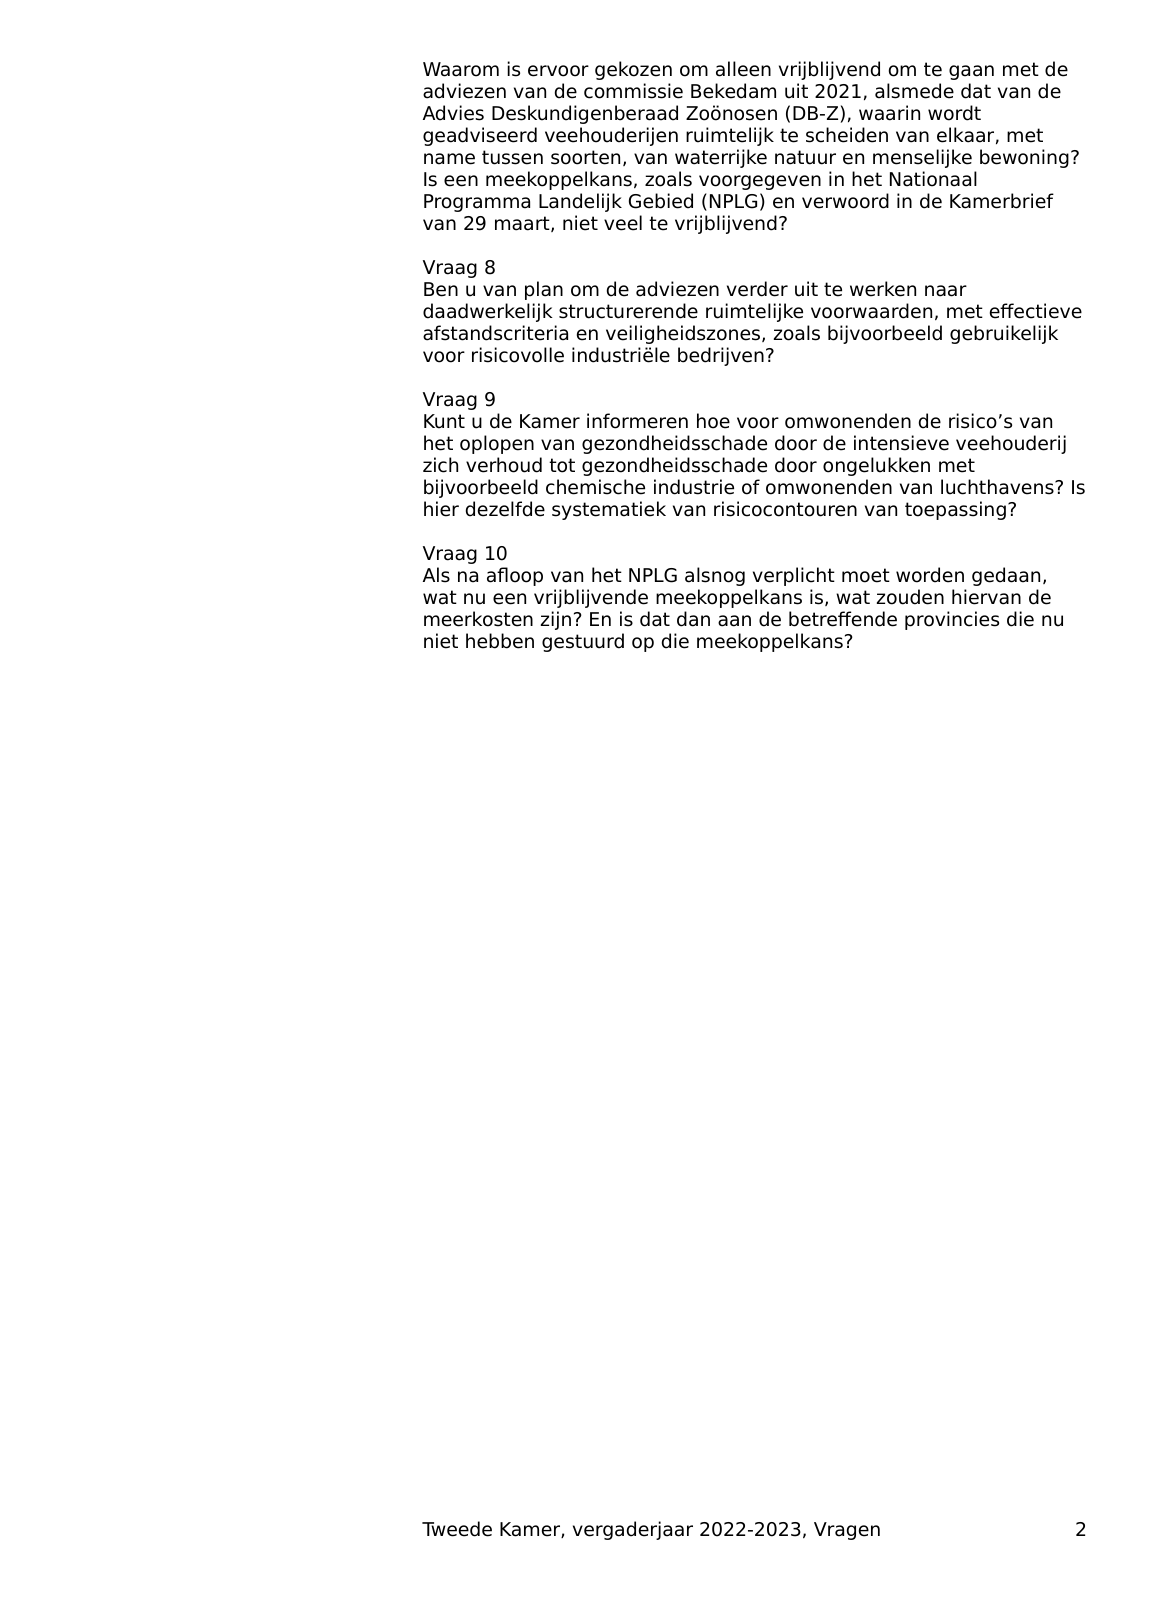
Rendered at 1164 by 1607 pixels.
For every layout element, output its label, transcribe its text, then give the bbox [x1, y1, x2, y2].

text Vraag 10 [422, 543, 1087, 565]
text Vraag 9 [422, 389, 1087, 411]
text Waarom is ervoor gekozen om alleen vrijblijvend om te gaan met de adviezen van de commissie Bekedam uit 2021, alsmede dat van de Advies Deskundigenberaad Zoönosen (DB-Z), waarin wordt geadviseerd veehouderijen ruimtelijk te scheiden van elkaar, met name tussen soorten, van waterrijke natuur en menselijke bewoning? Is een meekoppelkans, zoals voorgegeven in het Nationaal Programma Landelijk Gebied (NPLG) en verwoord in de Kamerbrief van 29 maart, niet veel te vrijblijvend? [422, 59, 1087, 235]
text Ben u van plan om de adviezen verder uit te werken naar daadwerkelijk structurerende ruimtelijke voorwaarden, met effectieve afstandscriteria en veiligheidszones, zoals bijvoorbeeld gebruikelijk voor risicovolle industriële bedrijven? [422, 279, 1087, 367]
text Als na afloop van het NPLG alsnog verplicht moet worden gedaan, wat nu een vrijblijvende meekoppelkans is, wat zouden hiervan de meerkosten zijn? En is dat dan aan de betreffende provincies die nu niet hebben gestuurd op die meekoppelkans? [422, 565, 1087, 653]
text Vraag 8 [422, 257, 1087, 279]
text Kunt u de Kamer informeren hoe voor omwonenden de risico’s van het oplopen van gezondheidsschade door de intensieve veehouderij zich verhoud tot gezondheidsschade door ongelukken met bijvoorbeeld chemische industrie of omwonenden van luchthavens? Is hier dezelfde systematiek van risicocontouren van toepassing? [422, 411, 1087, 521]
